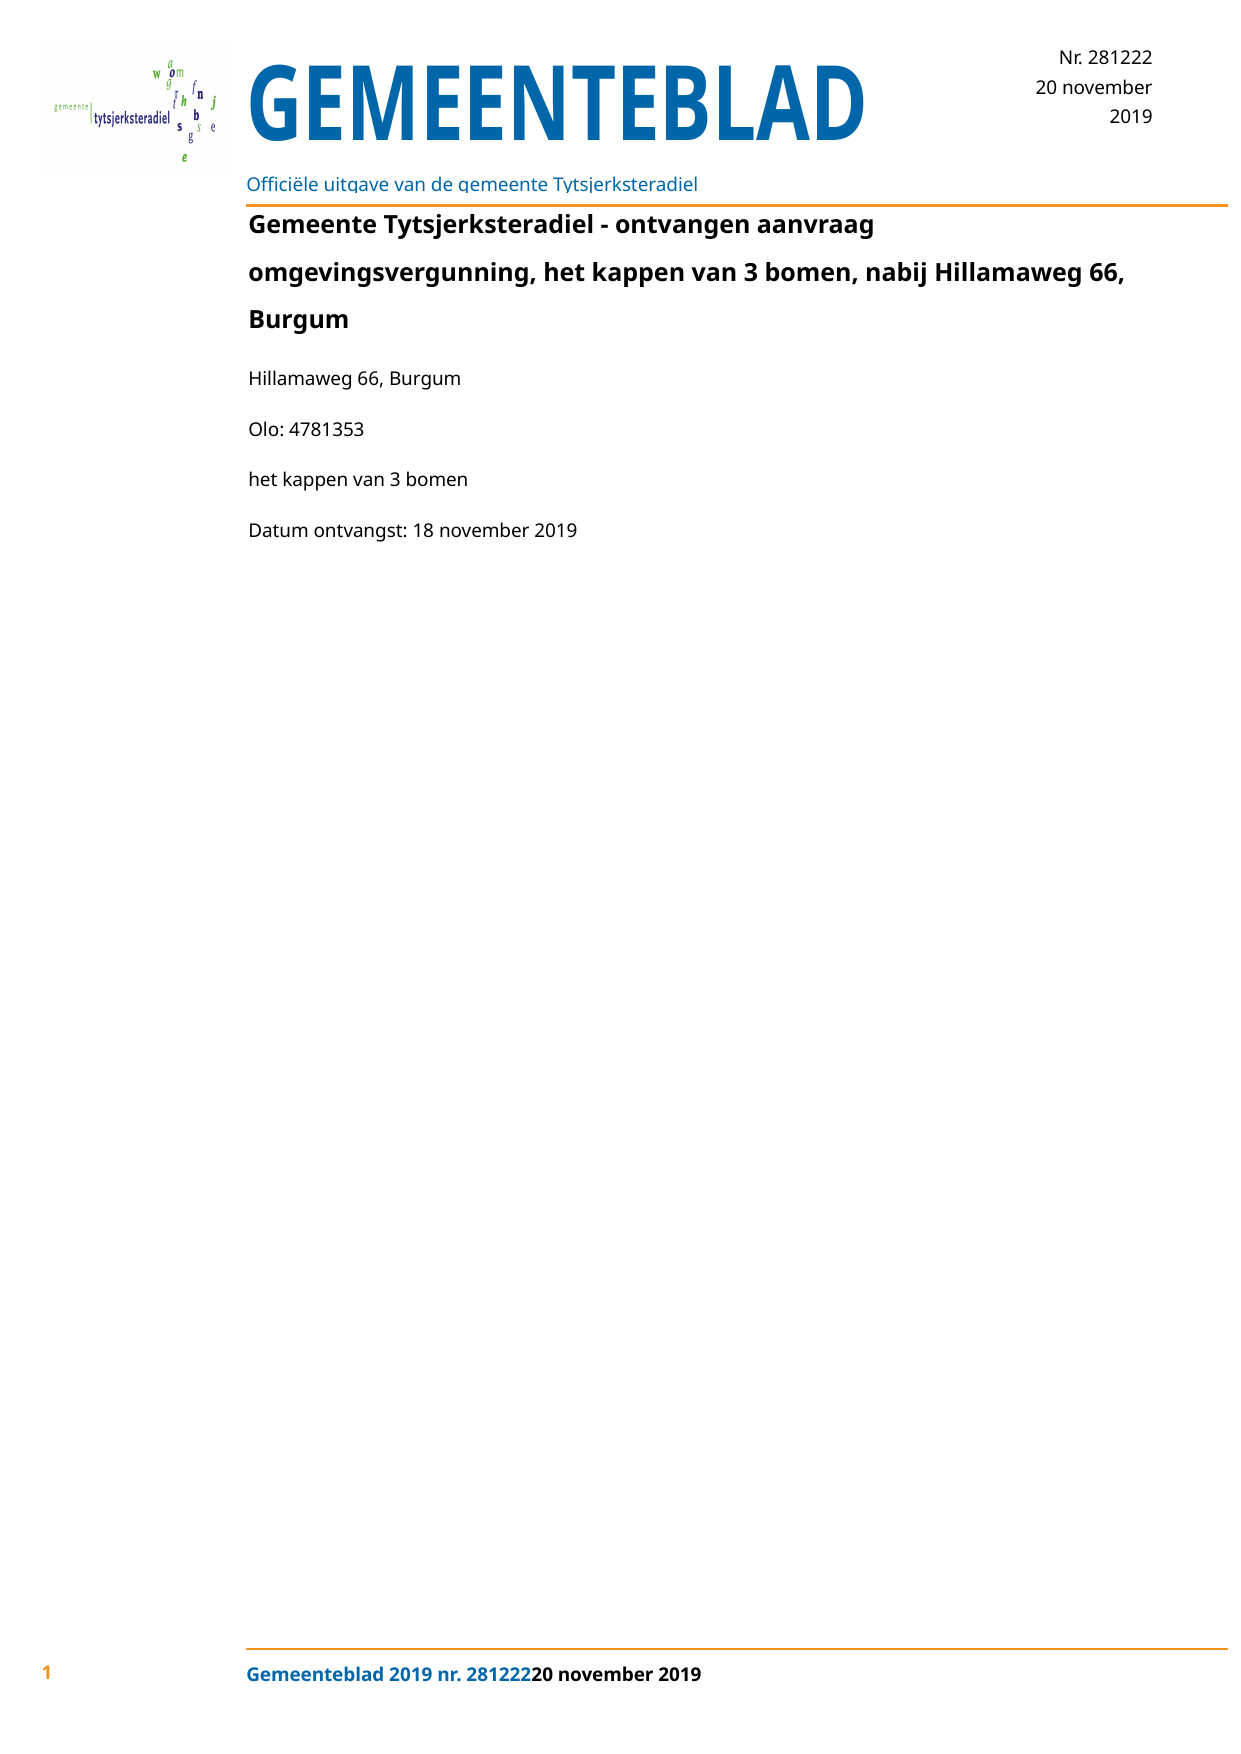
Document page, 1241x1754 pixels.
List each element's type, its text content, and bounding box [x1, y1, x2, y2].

text Datum ontvangst: 18 november 2019 [248, 517, 1152, 542]
text Hillamaweg 66, Burgum [248, 366, 1152, 391]
picture [41, 47, 231, 172]
text Olo: 4781353 [248, 416, 1152, 442]
text het kappen van 3 bomen [248, 466, 1152, 492]
text Gemeente Tytsjerksteradiel - ontvangen aanvraag omgevingsvergunning, het kappen van 3 bomen, nabij Hillamaweg 66, Burgum [248, 207, 1152, 336]
